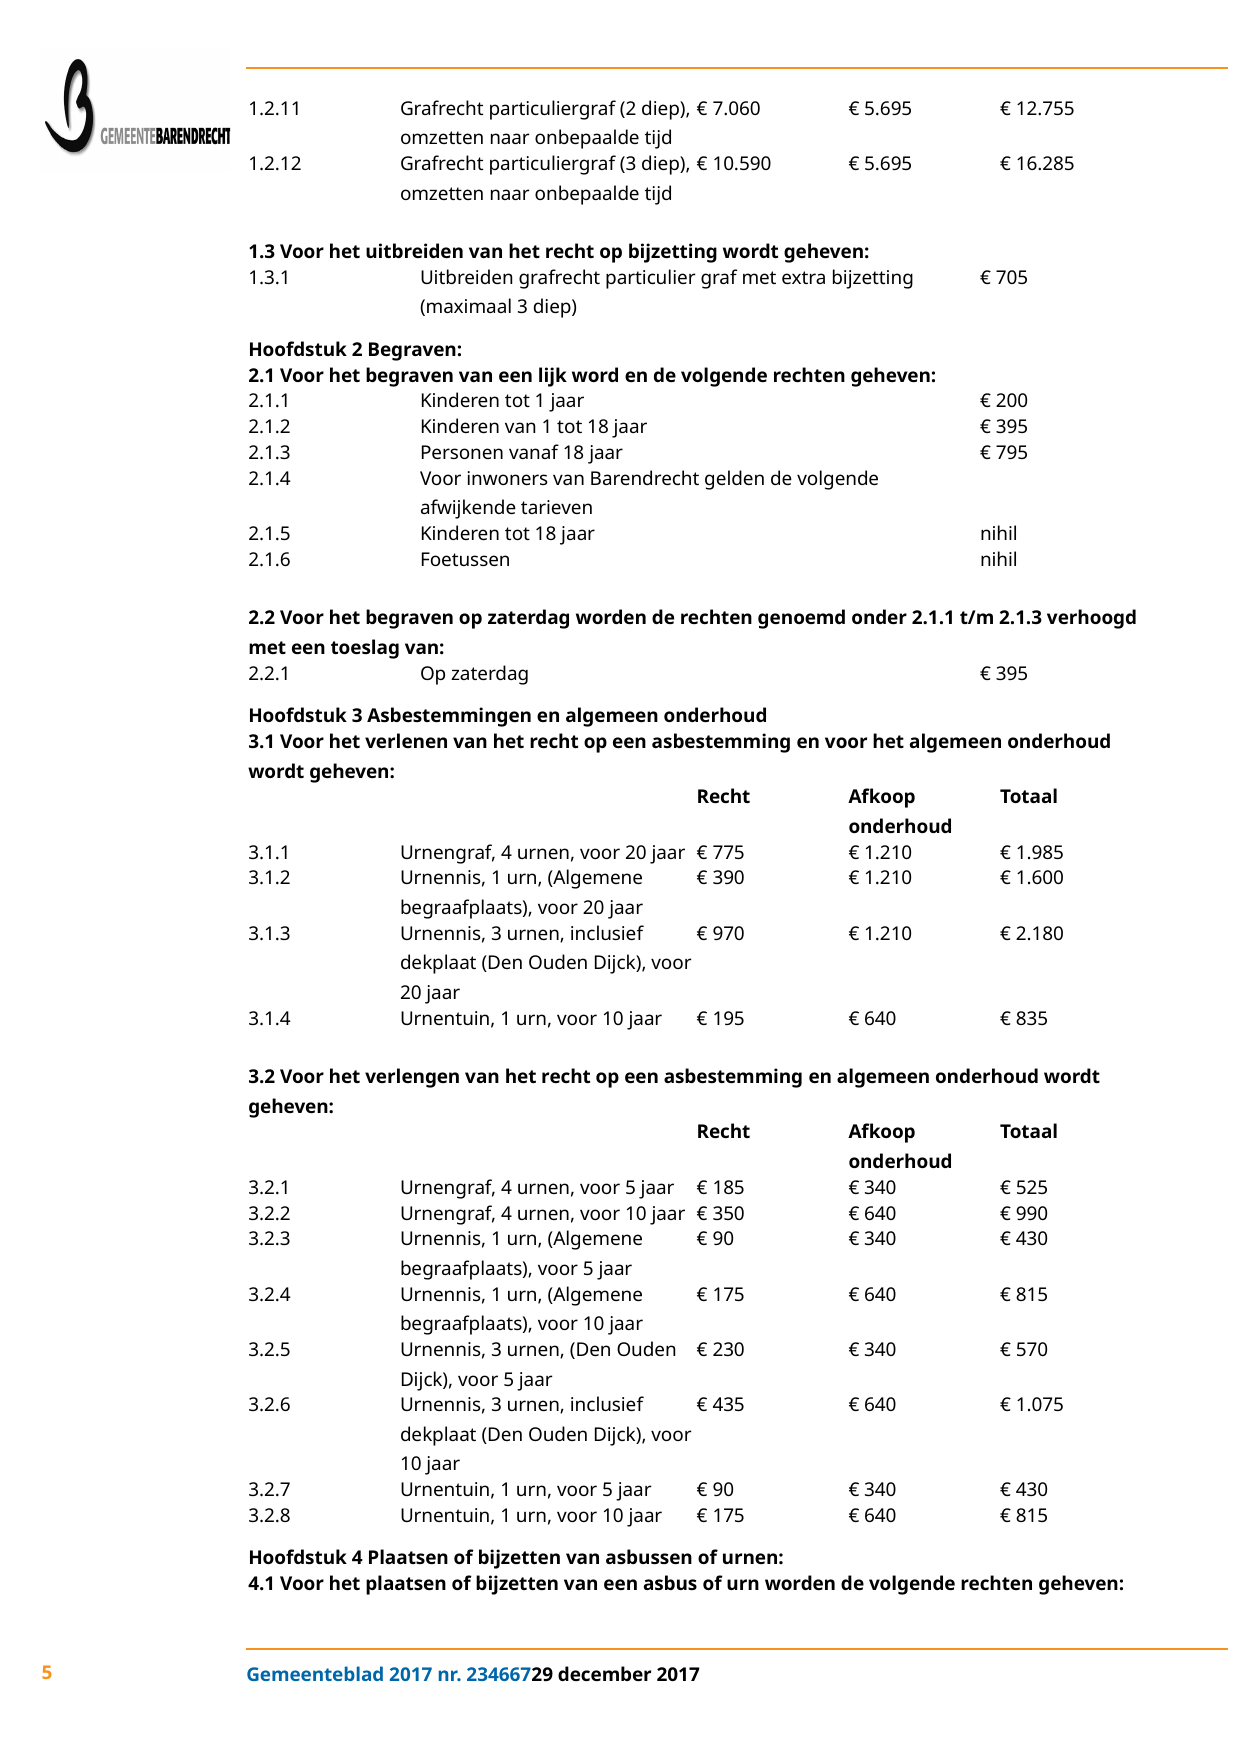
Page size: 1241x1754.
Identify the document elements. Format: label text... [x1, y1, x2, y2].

table_cell € 200 [980, 388, 1152, 413]
table_cell € 395 [980, 660, 1152, 686]
table_cell 2.2.1 [248, 660, 420, 686]
table_cell Urnennis, 1 urn, (Algemene begraafplaats), voor 10 jaar [400, 1281, 696, 1336]
table_cell € 640 [848, 1281, 1000, 1336]
table_cell Urnengraf, 4 urnen, voor 10 jaar [400, 1200, 696, 1226]
table_cell € 1.985 [1000, 839, 1152, 864]
table_cell Urnennis, 3 urnen, (Den Ouden Dijck), voor 5 jaar [400, 1336, 696, 1391]
table_cell € 640 [848, 1200, 1000, 1226]
table_cell Kinderen van 1 tot 18 jaar [420, 414, 980, 439]
table_cell € 90 [696, 1226, 848, 1281]
table_cell 2.1.1 [248, 388, 420, 413]
table_header 4.1 Voor het plaatsen of bijzetten van een asbus of urn worden de volgende rechten geheven: [248, 1570, 1152, 1596]
table_cell 3.2.4 [248, 1281, 400, 1336]
table_header 2.1 Voor het begraven van een lijk word en de volgende rechten geheven: [248, 362, 1152, 388]
table_cell nihil [980, 520, 1152, 546]
table_cell € 395 [980, 414, 1152, 439]
table_cell € 16.285 [1000, 150, 1152, 205]
table_cell € 90 [696, 1476, 848, 1502]
table_cell Uitbreiden grafrecht particulier graf met extra bijzetting (maximaal 3 diep) [420, 264, 980, 319]
table_cell Voor inwoners van Barendrecht gelden de volgende afwijkende tarieven [420, 465, 980, 520]
table_cell 2.1.4 [248, 465, 420, 520]
table_cell € 390 [696, 865, 848, 920]
table_cell Afkoop onderhoud [848, 784, 1000, 839]
table_cell Totaal [1000, 1119, 1152, 1174]
picture [41, 47, 231, 172]
table_cell Urnennis, 1 urn, (Algemene begraafplaats), voor 20 jaar [400, 865, 696, 920]
text Hoofdstuk 4 Plaatsen of bijzetten van asbussen of urnen: [248, 1544, 1152, 1570]
table_cell nihil [980, 546, 1152, 572]
table_cell 2.1.5 [248, 520, 420, 546]
table_cell € 775 [696, 839, 848, 864]
table_cell € 2.180 [1000, 920, 1152, 1005]
table_cell € 570 [1000, 1336, 1152, 1391]
table_cell [248, 1119, 400, 1174]
table_cell 2.1.6 [248, 546, 420, 572]
table_cell € 835 [1000, 1005, 1152, 1031]
table_cell € 430 [1000, 1476, 1152, 1502]
table_cell 1.3.1 [248, 264, 420, 319]
table_cell 3.2.7 [248, 1476, 400, 1502]
table_cell 3.2.2 [248, 1200, 400, 1226]
table_cell € 430 [1000, 1226, 1152, 1281]
table_cell € 175 [696, 1502, 848, 1528]
table_cell Grafrecht particuliergraf (2 diep), omzetten naar onbepaalde tijd [400, 95, 696, 150]
table_cell € 185 [696, 1174, 848, 1200]
text Hoofdstuk 3 Asbestemmingen en algemeen onderhoud [248, 702, 1152, 728]
table_cell Urnengraf, 4 urnen, voor 5 jaar [400, 1174, 696, 1200]
table_cell Urnengraf, 4 urnen, voor 20 jaar [400, 839, 696, 864]
table_cell € 1.075 [1000, 1391, 1152, 1476]
table_cell € 5.695 [848, 95, 1000, 150]
table_cell Recht [696, 1119, 848, 1174]
table_cell 1.2.12 [248, 150, 400, 205]
table_cell € 795 [980, 439, 1152, 465]
table_cell Urnennis, 1 urn, (Algemene begraafplaats), voor 5 jaar [400, 1226, 696, 1281]
table_cell [248, 784, 400, 839]
table_cell € 1.210 [848, 920, 1000, 1005]
table_cell € 705 [980, 264, 1152, 319]
table_cell Afkoop onderhoud [848, 1119, 1000, 1174]
table_cell Urnentuin, 1 urn, voor 10 jaar [400, 1005, 696, 1031]
table_cell 3.1.4 [248, 1005, 400, 1031]
table_cell 3.1.3 [248, 920, 400, 1005]
table_cell € 1.600 [1000, 865, 1152, 920]
table_cell € 340 [848, 1336, 1000, 1391]
table_cell 2.1.3 [248, 439, 420, 465]
table_cell € 5.695 [848, 150, 1000, 205]
table_cell 3.1.1 [248, 839, 400, 864]
table_cell Urnentuin, 1 urn, voor 10 jaar [400, 1502, 696, 1528]
table_cell 3.1.2 [248, 865, 400, 920]
table_cell [980, 465, 1152, 520]
table_cell € 815 [1000, 1502, 1152, 1528]
table_cell € 340 [848, 1476, 1000, 1502]
table_cell € 435 [696, 1391, 848, 1476]
table_cell [400, 784, 696, 839]
table_cell Recht [696, 784, 848, 839]
table_cell Op zaterdag [420, 660, 980, 686]
table_header 3.1 Voor het verlenen van het recht op een asbestemming en voor het algemeen onderhoud wordt geheven: [248, 728, 1152, 783]
table_cell € 7.060 [696, 95, 848, 150]
table_cell € 1.210 [848, 865, 1000, 920]
table_cell Personen vanaf 18 jaar [420, 439, 980, 465]
table_cell € 175 [696, 1281, 848, 1336]
table_cell € 815 [1000, 1281, 1152, 1336]
table_cell [400, 1119, 696, 1174]
table_cell € 970 [696, 920, 848, 1005]
table_cell € 990 [1000, 1200, 1152, 1226]
table_cell 3.2.1 [248, 1174, 400, 1200]
table_cell Kinderen tot 1 jaar [420, 388, 980, 413]
table_cell Urnennis, 3 urnen, inclusief dekplaat (Den Ouden Dijck), voor 10 jaar [400, 1391, 696, 1476]
table_cell 1.2.11 [248, 95, 400, 150]
table_header 2.2 Voor het begraven op zaterdag worden de rechten genoemd onder 2.1.1 t/m 2.1.3 verhoogd met een toeslag van: [248, 605, 1152, 660]
table_cell 3.2.3 [248, 1226, 400, 1281]
table_cell 3.2.8 [248, 1502, 400, 1528]
table_cell € 10.590 [696, 150, 848, 205]
table_cell € 230 [696, 1336, 848, 1391]
table_cell € 640 [848, 1502, 1000, 1528]
table_header 3.2 Voor het verlengen van het recht op een asbestemming en algemeen onderhoud wordt geheven: [248, 1064, 1152, 1119]
table_cell 2.1.2 [248, 414, 420, 439]
table_cell € 340 [848, 1174, 1000, 1200]
table_cell 3.2.5 [248, 1336, 400, 1391]
table_cell € 340 [848, 1226, 1000, 1281]
table_cell Foetussen [420, 546, 980, 572]
table_cell Totaal [1000, 784, 1152, 839]
table_cell € 1.210 [848, 839, 1000, 864]
table_cell Grafrecht particuliergraf (3 diep), omzetten naar onbepaalde tijd [400, 150, 696, 205]
table_cell 3.2.6 [248, 1391, 400, 1476]
table_cell € 525 [1000, 1174, 1152, 1200]
table_header 1.3 Voor het uitbreiden van het recht op bijzetting wordt geheven: [248, 238, 1152, 264]
table_cell Urnennis, 3 urnen, inclusief dekplaat (Den Ouden Dijck), voor 20 jaar [400, 920, 696, 1005]
table_cell € 12.755 [1000, 95, 1152, 150]
table_cell € 640 [848, 1391, 1000, 1476]
table_cell € 195 [696, 1005, 848, 1031]
table_cell € 640 [848, 1005, 1000, 1031]
table_cell Urnentuin, 1 urn, voor 5 jaar [400, 1476, 696, 1502]
table_cell Kinderen tot 18 jaar [420, 520, 980, 546]
text Hoofdstuk 2 Begraven: [248, 336, 1152, 362]
table_cell € 350 [696, 1200, 848, 1226]
